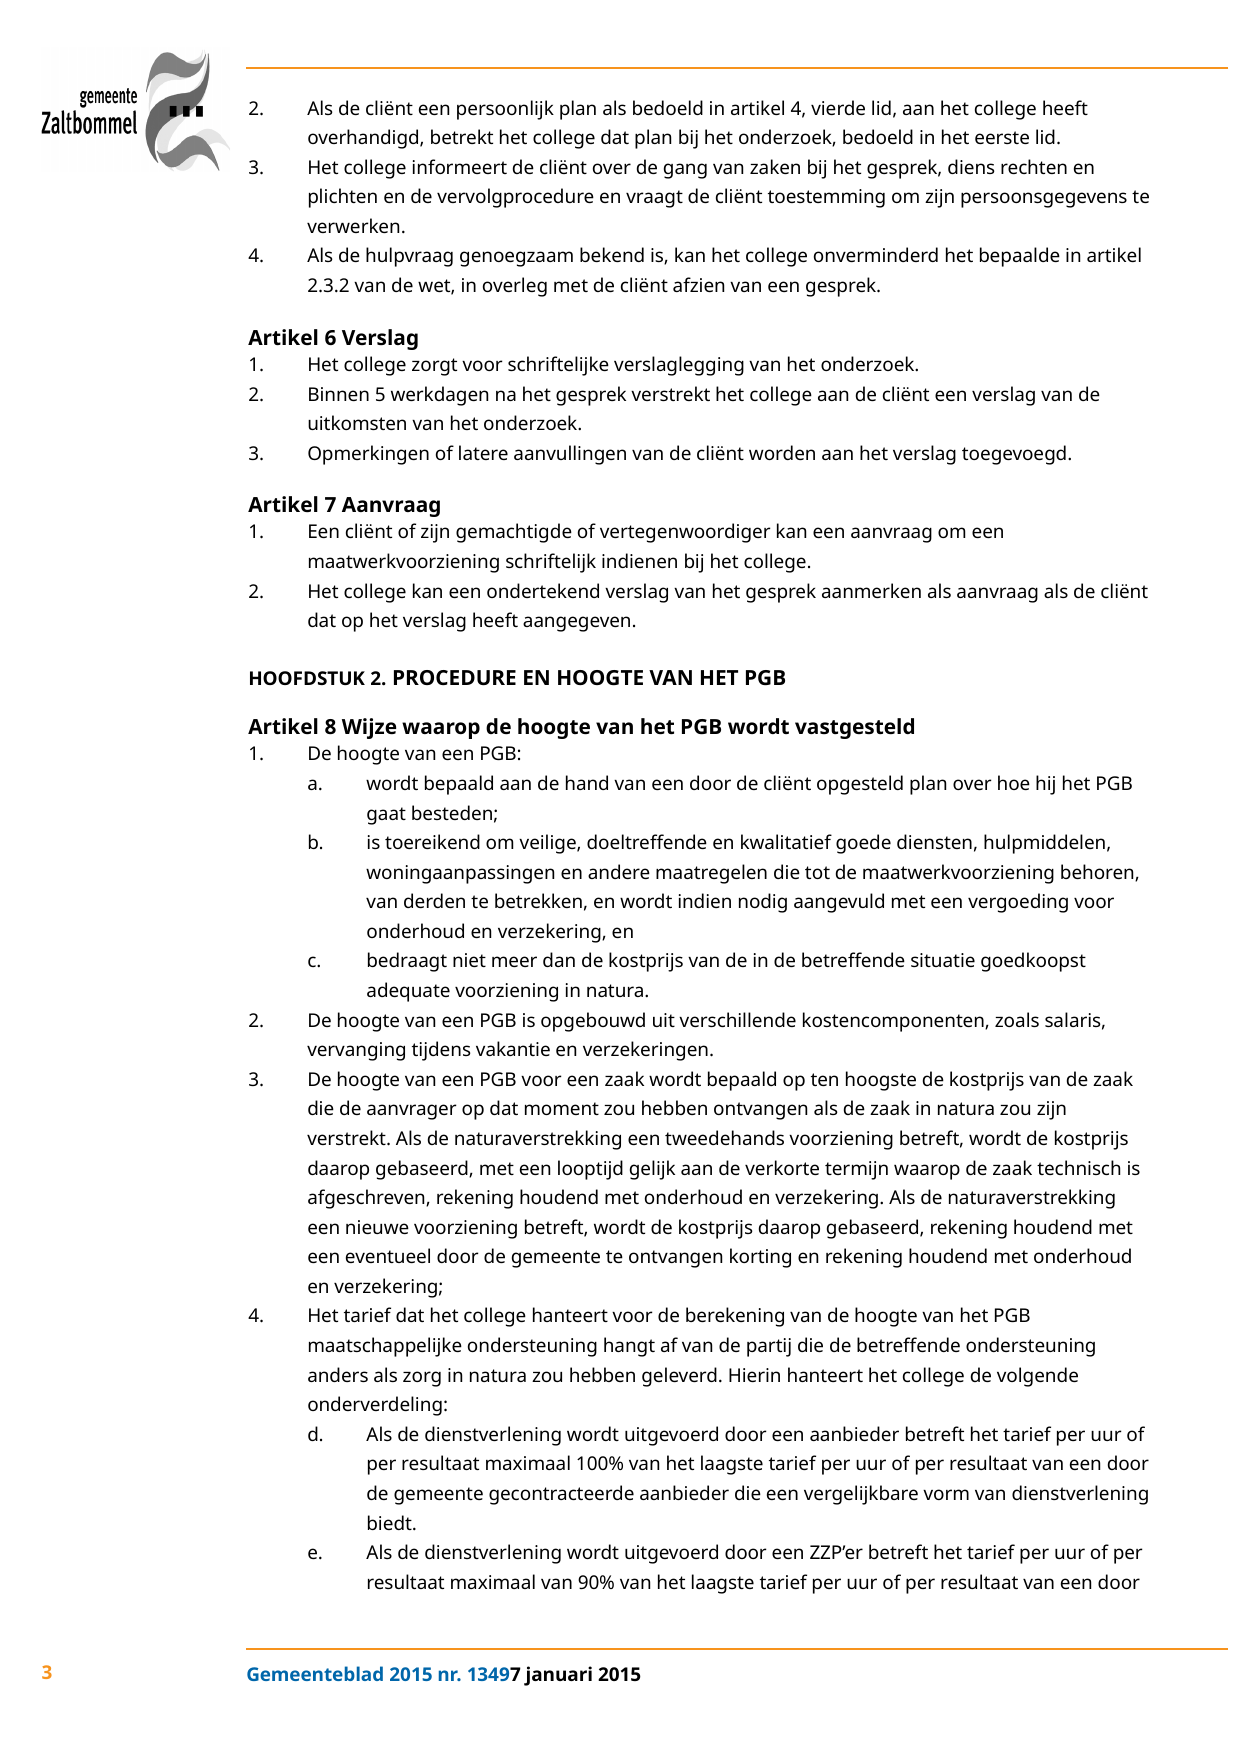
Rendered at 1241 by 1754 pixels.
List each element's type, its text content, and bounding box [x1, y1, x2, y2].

list Als de dienstverlening wordt uitgevoerd door een aanbieder betreft het tarief per uur of per resultaat maximaal 100% van het laagste tarief per uur of per resultaat van een door de gemeente gecontracteerde aanbieder die een vergelijkbare vorm van dienstverlening biedt. [307, 1421, 1152, 1535]
text HOOFDSTUK 2. PROCEDURE EN HOOGTE VAN HET PGB [248, 663, 1152, 691]
text Artikel 6 Verslag [248, 323, 1152, 351]
list Een cliënt of zijn gemachtigde of vertegenwoordiger kan een aanvraag om een maatwerkvoorziening schriftelijk indienen bij het college. [248, 519, 1152, 574]
list De hoogte van een PGB voor een zaak wordt bepaald op ten hoogste de kostprijs van de zaak die de aanvrager op dat moment zou hebben ontvangen als de zaak in natura zou zijn verstrekt. Als de naturaverstrekking een tweedehands voorziening betreft, wordt de kostprijs daarop gebaseerd, met een looptijd gelijk aan de verkorte termijn waarop de zaak technisch is afgeschreven, rekening houdend met onderhoud en verzekering. Als de naturaverstrekking een nieuwe voorziening betreft, wordt de kostprijs daarop gebaseerd, rekening houdend met een eventueel door de gemeente te ontvangen korting en rekening houdend met onderhoud en verzekering; [248, 1066, 1152, 1299]
list Het tarief dat het college hanteert voor de berekening van de hoogte van het PGB maatschappelijke ondersteuning hangt af van de partij die de betreffende ondersteuning anders als zorg in natura zou hebben geleverd. Hierin hanteert het college de volgende onderverdeling: [248, 1303, 1152, 1417]
list wordt bepaald aan de hand van een door de cliënt opgesteld plan over hoe hij het PGB gaat besteden; [307, 770, 1152, 825]
list Als de cliënt een persoonlijk plan als bedoeld in artikel 4, vierde lid, aan het college heeft overhandigd, betrekt het college dat plan bij het onderzoek, bedoeld in het eerste lid. [248, 95, 1152, 150]
list Als de hulpvraag genoegzaam bekend is, kan het college onverminderd het bepaalde in artikel 2.3.2 van de wet, in overleg met de cliënt afzien van een gesprek. [248, 243, 1152, 298]
list De hoogte van een PGB is opgebouwd uit verschillende kostencomponenten, zoals salaris, vervanging tijdens vakantie en verzekeringen. [248, 1007, 1152, 1062]
list De hoogte van een PGB: [248, 741, 1152, 766]
list Het college zorgt voor schriftelijke verslaglegging van het onderzoek. [248, 351, 1152, 377]
picture [41, 47, 231, 172]
list Het college kan een ondertekend verslag van het gesprek aanmerken als aanvraag als de cliënt dat op het verslag heeft aangegeven. [248, 578, 1152, 633]
list Als de dienstverlening wordt uitgevoerd door een ZZP’er betreft het tarief per uur of per resultaat maximaal van 90% van het laagste tarief per uur of per resultaat van een door [307, 1539, 1152, 1594]
text Artikel 7 Aanvraag [248, 490, 1152, 519]
list bedraagt niet meer dan de kostprijs van de in de betreffende situatie goedkoopst adequate voorziening in natura. [307, 948, 1152, 1003]
list Binnen 5 werkdagen na het gesprek verstrekt het college aan de cliënt een verslag van de uitkomsten van het onderzoek. [248, 381, 1152, 436]
list Het college informeert de cliënt over de gang van zaken bij het gesprek, diens rechten en plichten en de vervolgprocedure en vraagt de cliënt toestemming om zijn persoonsgegevens te verwerken. [248, 154, 1152, 239]
text Artikel 8 Wijze waarop de hoogte van het PGB wordt vastgesteld [248, 712, 1152, 741]
list is toereikend om veilige, doeltreffende en kwalitatief goede diensten, hulpmiddelen, woningaanpassingen en andere maatregelen die tot de maatwerkvoorziening behoren, van derden te betrekken, en wordt indien nodig aangevuld met een vergoeding voor onderhoud en verzekering, en [307, 829, 1152, 944]
list Opmerkingen of latere aanvullingen van de cliënt worden aan het verslag toegevoegd. [248, 440, 1152, 466]
